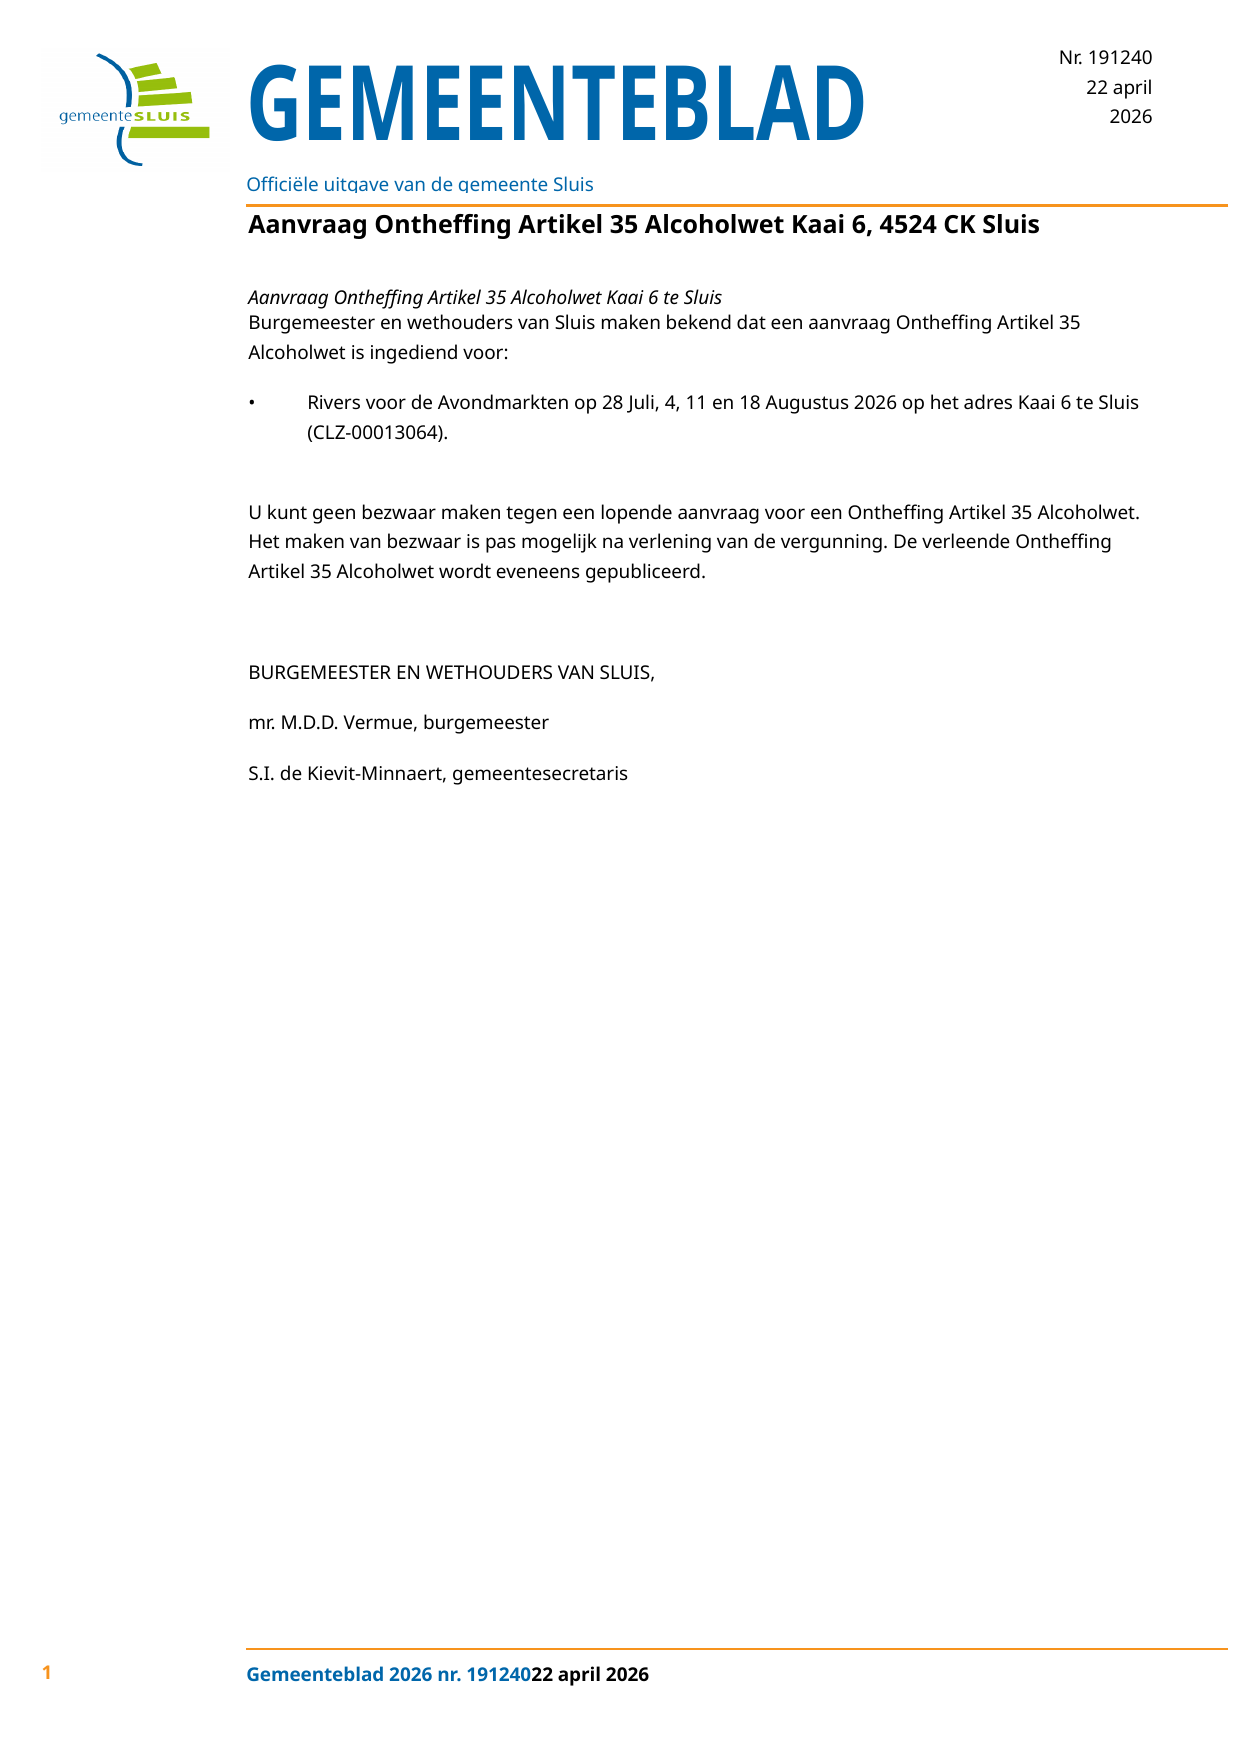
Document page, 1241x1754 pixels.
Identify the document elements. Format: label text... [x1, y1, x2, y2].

text Burgemeester en wethouders van Sluis maken bekend dat een aanvraag Ontheffing Artikel 35 Alcoholwet is ingediend voor: [248, 309, 1152, 365]
text mr. M.D.D. Vermue, burgemeester [248, 709, 1152, 735]
text Aanvraag Ontheffing Artikel 35 Alcoholwet Kaai 6, 4524 CK Sluis [248, 207, 1152, 241]
list Rivers voor de Avondmarkten op 28 Juli, 4, 11 en 18 Augustus 2026 op het adres Kaai 6 te Sluis (CLZ-00013064). [248, 389, 1152, 445]
text Aanvraag Ontheffing Artikel 35 Alcoholwet Kaai 6 te Sluis [248, 284, 1152, 309]
text S.I. de Kievit-Minnaert, gemeentesecretaris [248, 760, 1152, 786]
picture [41, 47, 231, 172]
text U kunt geen bezwaar maken tegen een lopende aanvraag voor een Ontheffing Artikel 35 Alcoholwet. Het maken van bezwaar is pas mogelijk na verlening van de vergunning. De verleende Ontheffing Artikel 35 Alcoholwet wordt eveneens gepubliceerd. [248, 499, 1152, 584]
text BURGEMEESTER EN WETHOUDERS VAN SLUIS, [248, 659, 1152, 685]
